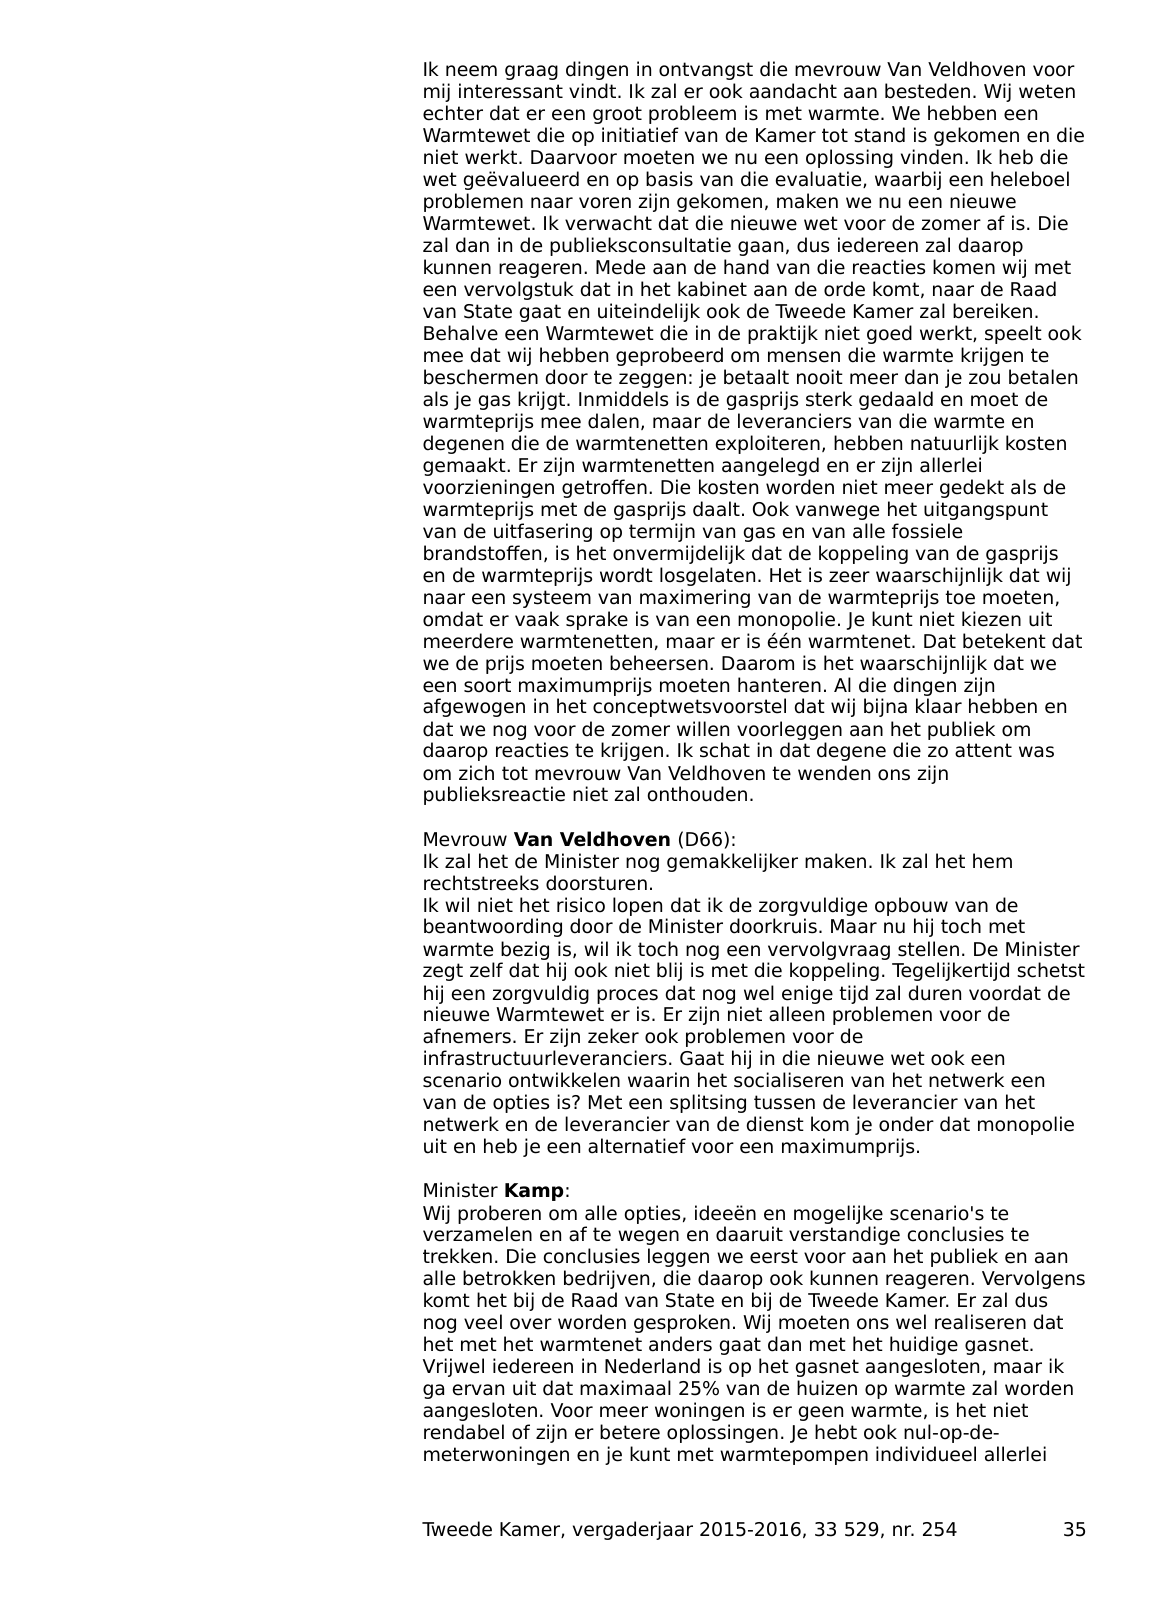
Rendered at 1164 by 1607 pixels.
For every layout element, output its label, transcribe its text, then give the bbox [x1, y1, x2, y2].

text Ik wil niet het risico lopen dat ik de zorgvuldige opbouw van de beantwoording door de Minister doorkruis. Maar nu hij toch met warmte bezig is, wil ik toch nog een vervolgvraag stellen. De Minister zegt zelf dat hij ook niet blij is met die koppeling. Tegelijkertijd schetst hij een zorgvuldig proces dat nog wel enige tijd zal duren voordat de nieuwe Warmtewet er is. Er zijn niet alleen problemen voor de afnemers. Er zijn zeker ook problemen voor de infrastructuurleveranciers. Gaat hij in die nieuwe wet ook een scenario ontwikkelen waarin het socialiseren van het netwerk een van de opties is? Met een splitsing tussen de leverancier van het netwerk en de leverancier van de dienst kom je onder dat monopolie uit en heb je een alternatief voor een maximumprijs. [422, 894, 1087, 1158]
text Behalve een Warmtewet die in de praktijk niet goed werkt, speelt ook mee dat wij hebben geprobeerd om mensen die warmte krijgen te beschermen door te zeggen: je betaalt nooit meer dan je zou betalen als je gas krijgt. Inmiddels is de gasprijs sterk gedaald en moet de warmteprijs mee dalen, maar de leveranciers van die warmte en degenen die de warmtenetten exploiteren, hebben natuurlijk kosten gemaakt. Er zijn warmtenetten aangelegd en er zijn allerlei voorzieningen getroffen. Die kosten worden niet meer gedekt als de warmteprijs met de gasprijs daalt. Ook vanwege het uitgangspunt van de uitfasering op termijn van gas en van alle fossiele brandstoffen, is het onvermijdelijk dat de koppeling van de gasprijs en de warmteprijs wordt losgelaten. Het is zeer waarschijnlijk dat wij naar een systeem van maximering van de warmteprijs toe moeten, omdat er vaak sprake is van een monopolie. Je kunt niet kiezen uit meerdere warmtenetten, maar er is één warmtenet. Dat betekent dat we de prijs moeten beheersen. Daarom is het waarschijnlijk dat we een soort maximumprijs moeten hanteren. Al die dingen zijn afgewogen in het conceptwetsvoorstel dat wij bijna klaar hebben en dat we nog voor de zomer willen voorleggen aan het publiek om daarop reacties te krijgen. Ik schat in dat degene die zo attent was om zich tot mevrouw Van Veldhoven te wenden ons zijn publieksreactie niet zal onthouden. [422, 323, 1087, 806]
text Minister Kamp: [422, 1180, 1087, 1202]
text Ik neem graag dingen in ontvangst die mevrouw Van Veldhoven voor mij interessant vindt. Ik zal er ook aandacht aan besteden. Wij weten echter dat er een groot probleem is met warmte. We hebben een Warmtewet die op initiatief van de Kamer tot stand is gekomen en die niet werkt. Daarvoor moeten we nu een oplossing vinden. Ik heb die wet geëvalueerd en op basis van die evaluatie, waarbij een heleboel problemen naar voren zijn gekomen, maken we nu een nieuwe Warmtewet. Ik verwacht dat die nieuwe wet voor de zomer af is. Die zal dan in de publieksconsultatie gaan, dus iedereen zal daarop kunnen reageren. Mede aan de hand van die reacties komen wij met een vervolgstuk dat in het kabinet aan de orde komt, naar de Raad van State gaat en uiteindelijk ook de Tweede Kamer zal bereiken. [422, 59, 1087, 323]
text Mevrouw Van Veldhoven (D66): [422, 828, 1087, 851]
text Ik zal het de Minister nog gemakkelijker maken. Ik zal het hem rechtstreeks doorsturen. [422, 851, 1087, 894]
text Wij proberen om alle opties, ideeën en mogelijke scenario's te verzamelen en af te wegen en daaruit verstandige conclusies te trekken. Die conclusies leggen we eerst voor aan het publiek en aan alle betrokken bedrijven, die daarop ook kunnen reageren. Vervolgens komt het bij de Raad van State en bij de Tweede Kamer. Er zal dus nog veel over worden gesproken. Wij moeten ons wel realiseren dat het met het warmtenet anders gaat dan met het huidige gasnet. Vrijwel iedereen in Nederland is op het gasnet aangesloten, maar ik ga ervan uit dat maximaal 25% van de huizen op warmte zal worden aangesloten. Voor meer woningen is er geen warmte, is het niet rendabel of zijn er betere oplossingen. Je hebt ook nul-op-de-meterwoningen en je kunt met warmtepompen individueel allerlei [422, 1202, 1087, 1466]
